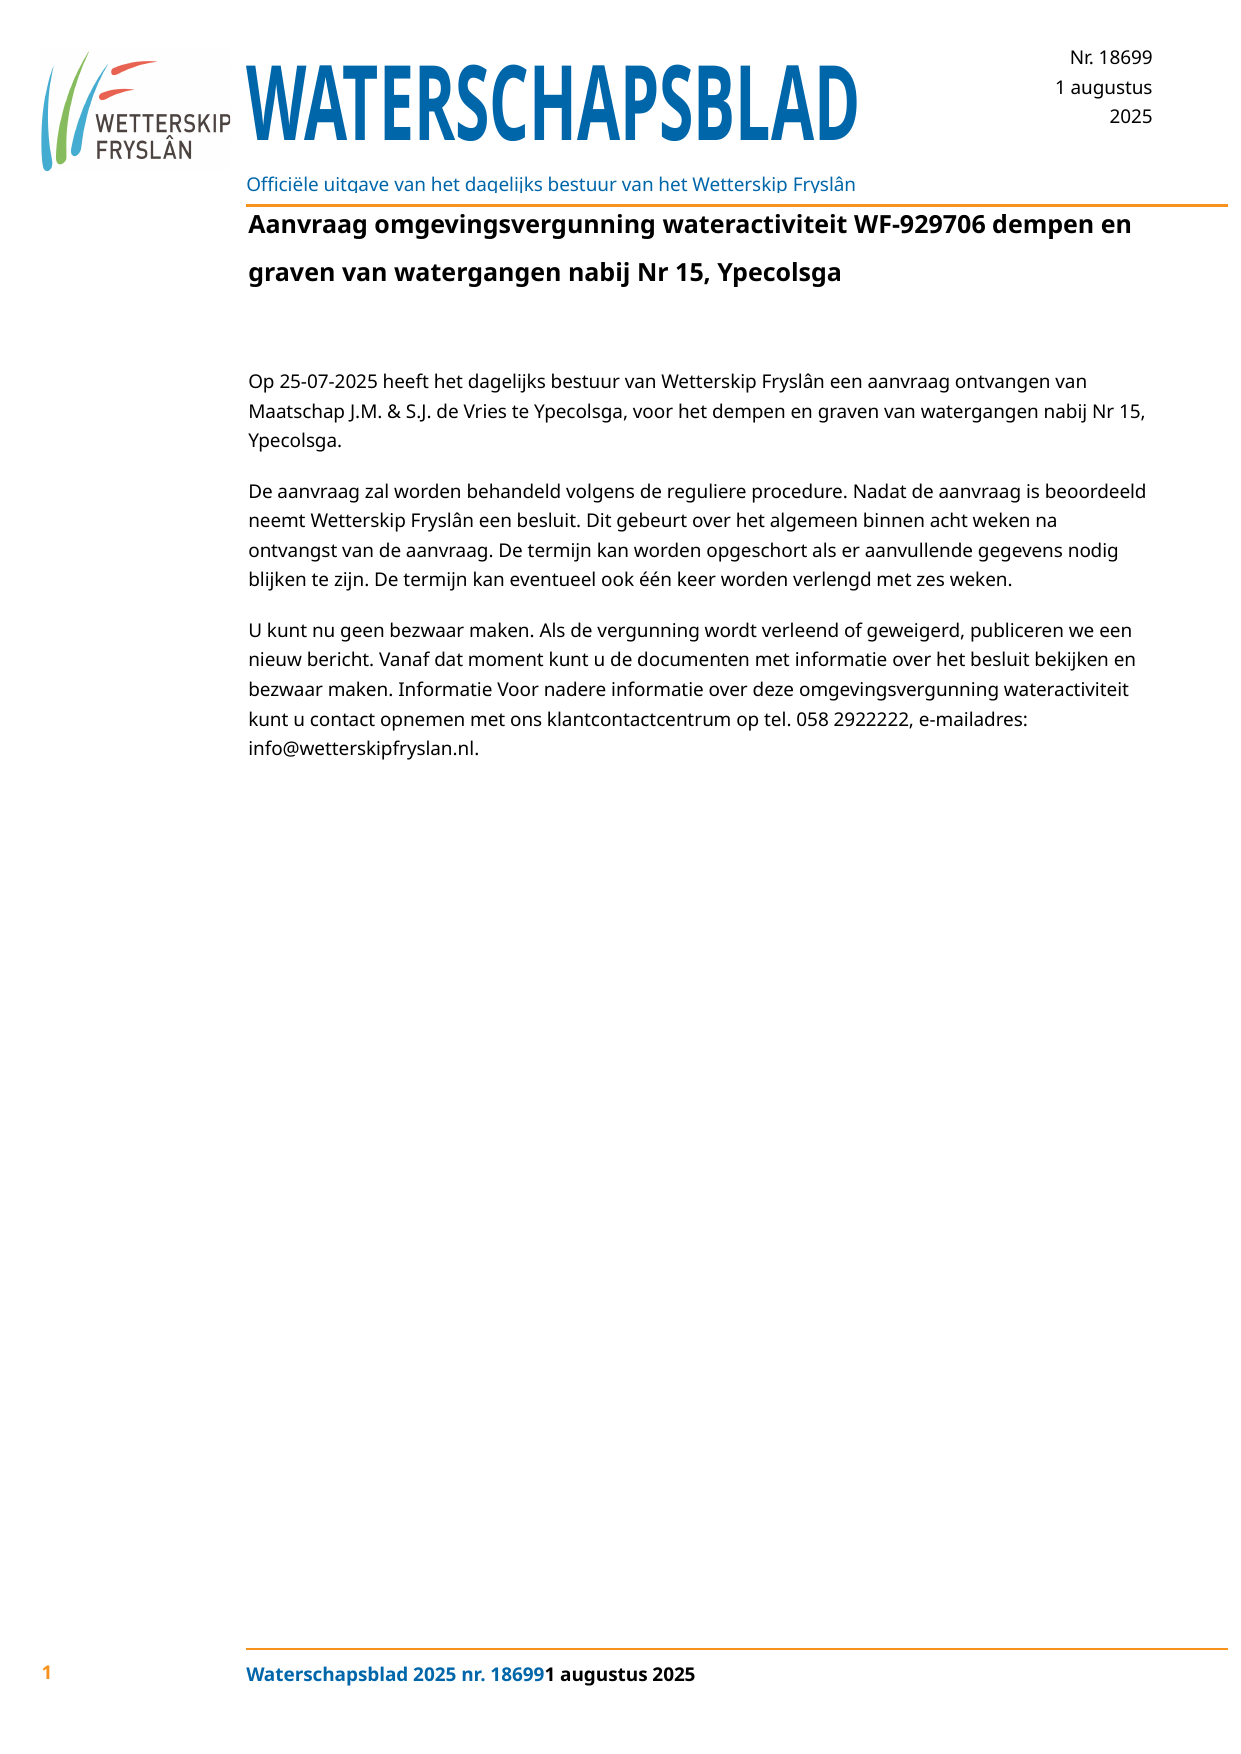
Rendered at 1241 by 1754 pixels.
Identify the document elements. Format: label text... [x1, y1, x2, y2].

text Aanvraag omgevingsvergunning wateractiviteit WF-929706 dempen en graven van watergangen nabij Nr 15, Ypecolsga [248, 207, 1152, 288]
text Op 25-07-2025 heeft het dagelijks bestuur van Wetterskip Fryslân een aanvraag ontvangen van Maatschap J.M. & S.J. de Vries te Ypecolsga, voor het dempen en graven van watergangen nabij Nr 15, Ypecolsga. [248, 368, 1152, 453]
picture [41, 47, 231, 172]
text U kunt nu geen bezwaar maken. Als de vergunning wordt verleend of geweigerd, publiceren we een nieuw bericht. Vanaf dat moment kunt u de documenten met informatie over het besluit bekijken en bezwaar maken. Informatie Voor nadere informatie over deze omgevingsvergunning wateractiviteit kunt u contact opnemen met ons klantcontactcentrum op tel. 058 2922222, e-mailadres: info@wetterskipfryslan.nl. [248, 617, 1152, 761]
text De aanvraag zal worden behandeld volgens de reguliere procedure. Nadat de aanvraag is beoordeeld neemt Wetterskip Fryslân een besluit. Dit gebeurt over het algemeen binnen acht weken na ontvangst van de aanvraag. De termijn kan worden opgeschort als er aanvullende gegevens nodig blijken te zijn. De termijn kan eventueel ook één keer worden verlengd met zes weken. [248, 478, 1152, 592]
